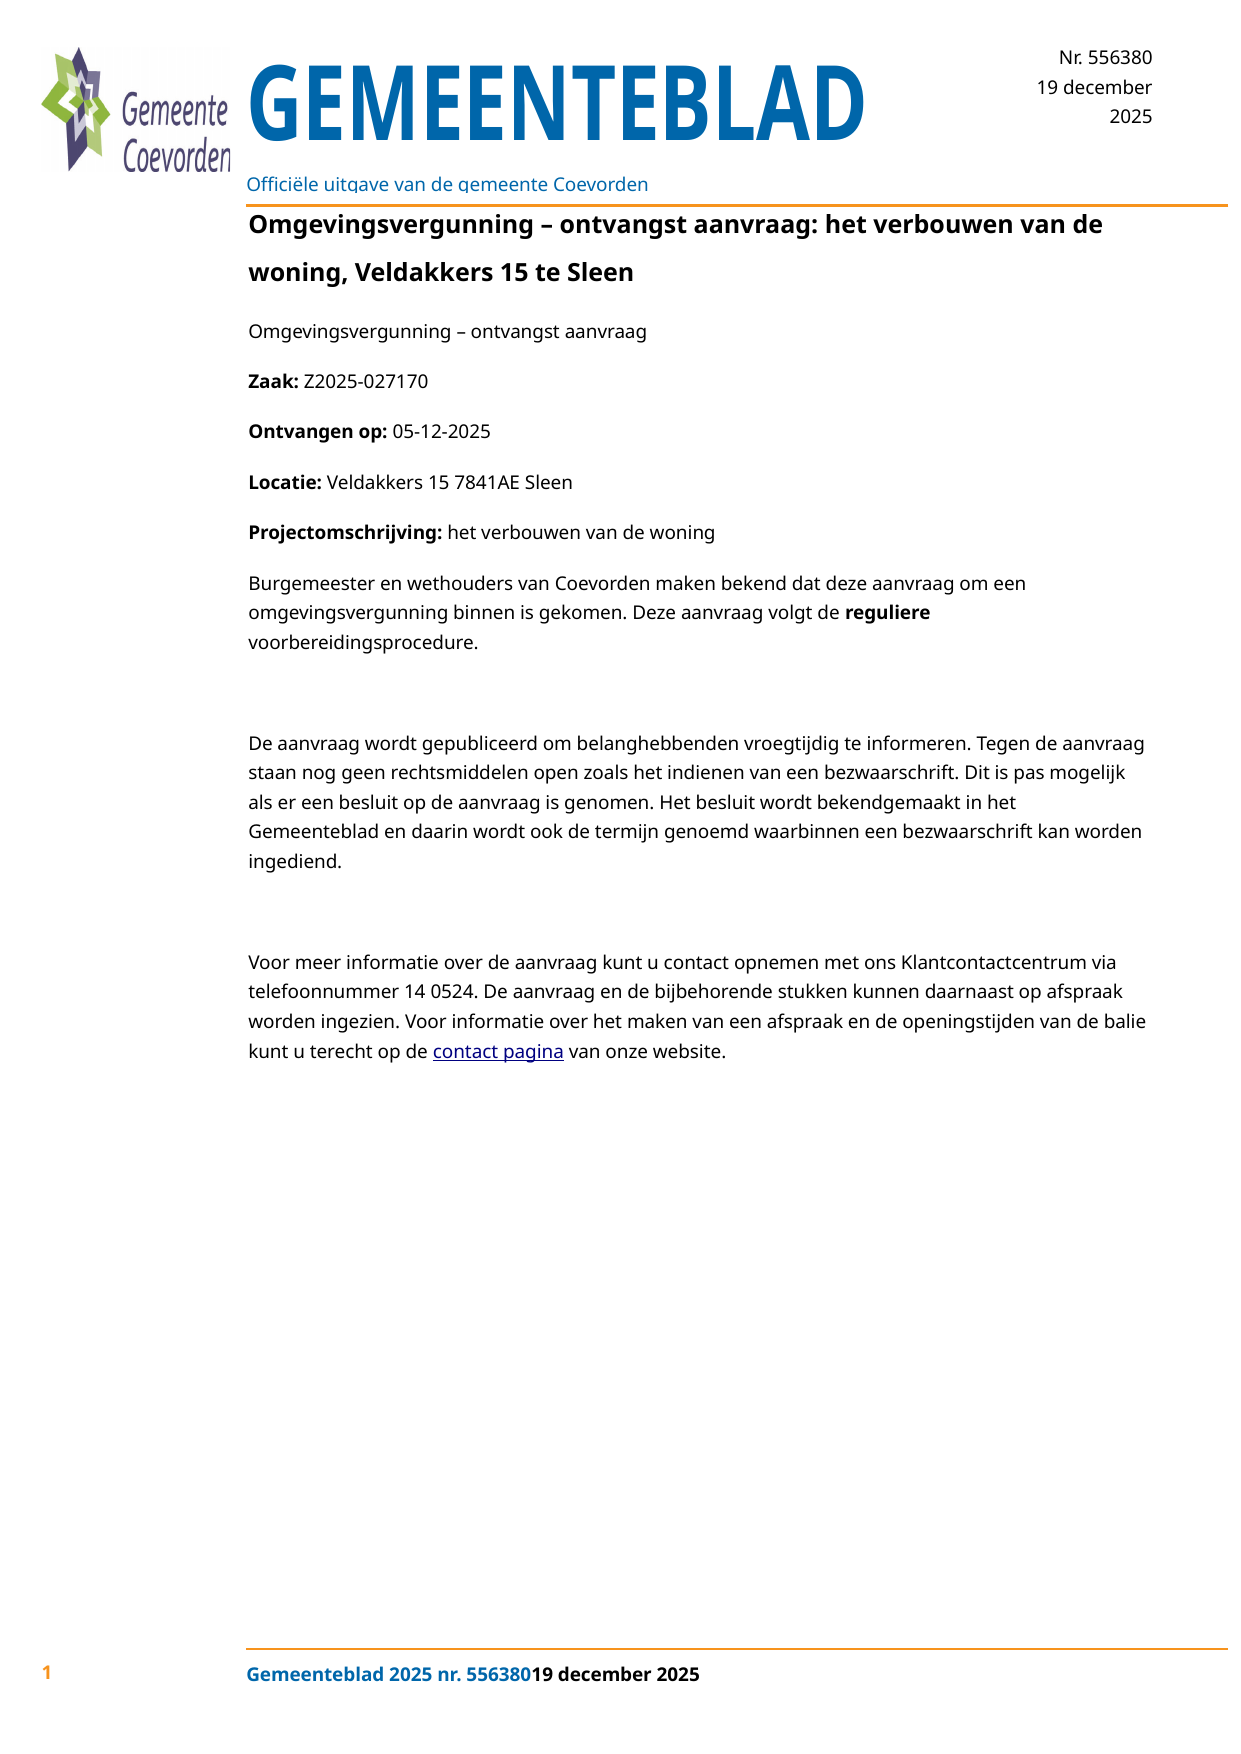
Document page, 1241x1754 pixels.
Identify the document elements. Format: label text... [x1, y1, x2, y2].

text Projectomschrijving: het verbouwen van de woning [248, 519, 1152, 545]
text Burgemeester en wethouders van Coevorden maken bekend dat deze aanvraag om een omgevingsvergunning binnen is gekomen. Deze aanvraag volgt de reguliere voorbereidingsprocedure. [248, 570, 1152, 655]
text Locatie: Veldakkers 15 7841AE Sleen [248, 469, 1152, 495]
text De aanvraag wordt gepubliceerd om belanghebbenden vroegtijdig te informeren. Tegen de aanvraag staan nog geen rechtsmiddelen open zoals het indienen van een bezwaarschrift. Dit is pas mogelijk als er een besluit op de aanvraag is genomen. Het besluit wordt bekendgemaakt in het Gemeenteblad en daarin wordt ook de termijn genoemd waarbinnen een bezwaarschrift kan worden ingediend. [248, 730, 1152, 874]
text Omgevingsvergunning – ontvangst aanvraag: het verbouwen van de woning, Veldakkers 15 te Sleen [248, 207, 1152, 288]
text Zaak: Z2025-027170 [248, 368, 1152, 394]
picture [41, 47, 231, 172]
text Ontvangen op: 05-12-2025 [248, 419, 1152, 444]
text Omgevingsvergunning – ontvangst aanvraag [248, 318, 1152, 344]
text Voor meer informatie over de aanvraag kunt u contact opnemen met ons Klantcontactcentrum via telefoonnummer 14 0524. De aanvraag en de bijbehorende stukken kunnen daarnaast op afspraak worden ingezien. Voor informatie over het maken van een afspraak en de openingstijden van de balie kunt u terecht op de contact pagina van onze website. [248, 949, 1152, 1064]
